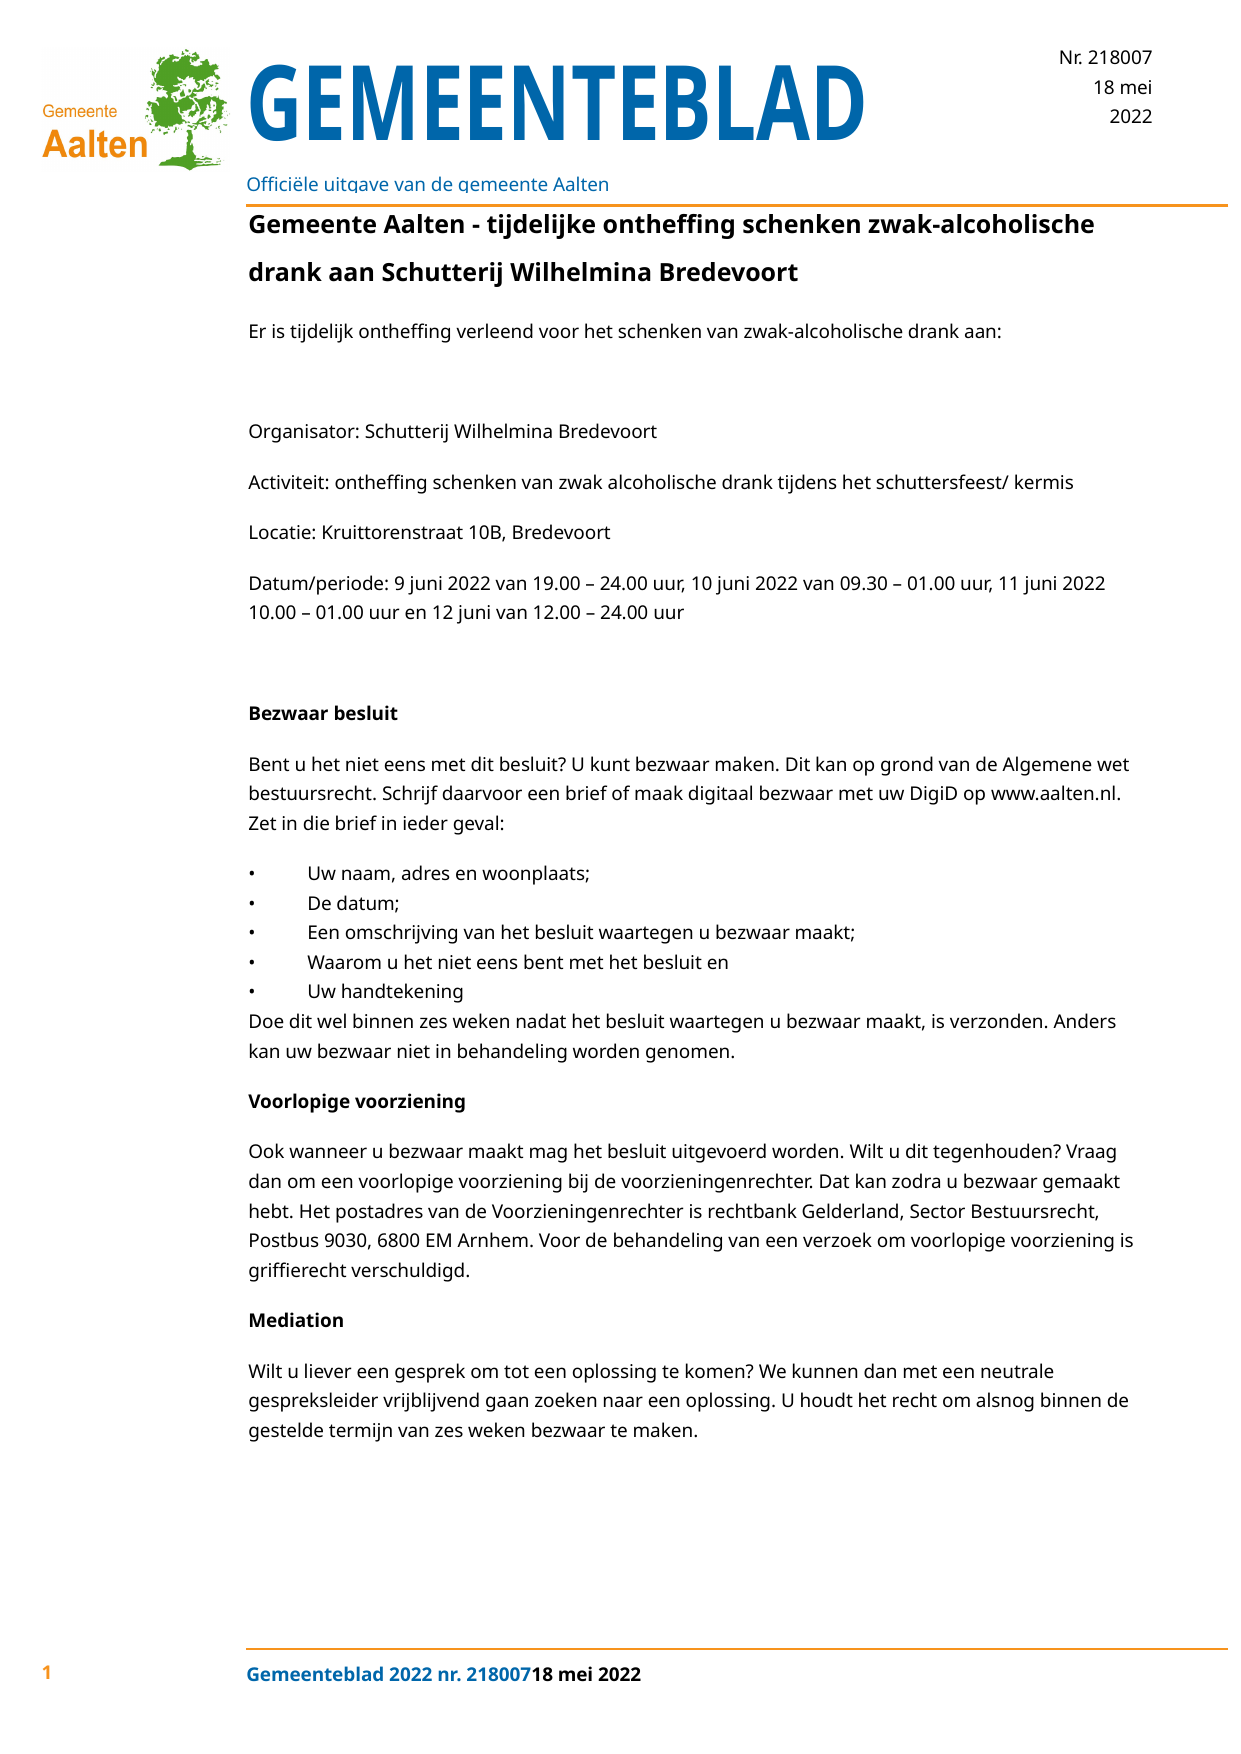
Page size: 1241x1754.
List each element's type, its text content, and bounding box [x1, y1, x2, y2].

text Mediation [248, 1307, 1152, 1333]
list Waarom u het niet eens bent met het besluit en [248, 949, 1152, 975]
text Locatie: Kruittorenstraat 10B, Bredevoort [248, 519, 1152, 545]
list De datum; [248, 890, 1152, 916]
text Er is tijdelijk ontheffing verleend voor het schenken van zwak-alcoholische drank aan: [248, 318, 1152, 344]
text Voorlopige voorziening [248, 1088, 1152, 1114]
text Activiteit: ontheffing schenken van zwak alcoholische drank tijdens het schuttersfeest/ kermis [248, 469, 1152, 495]
text Organisator: Schutterij Wilhelmina Bredevoort [248, 419, 1152, 444]
text Datum/periode: 9 juni 2022 van 19.00 – 24.00 uur, 10 juni 2022 van 09.30 – 01.00 uur, 11 juni 2022 10.00 – 01.00 uur en 12 juni van 12.00 – 24.00 uur [248, 570, 1152, 625]
list Uw handtekening [248, 979, 1152, 1004]
list Een omschrijving van het besluit waartegen u bezwaar maakt; [248, 919, 1152, 945]
list Uw naam, adres en woonplaats; [248, 860, 1152, 886]
picture [41, 47, 231, 172]
text Bezwaar besluit [248, 700, 1152, 726]
text Wilt u liever een gesprek om tot een oplossing te komen? We kunnen dan met een neutrale gespreksleider vrijblijvend gaan zoeken naar een oplossing. U houdt het recht om alsnog binnen de gestelde termijn van zes weken bezwaar te maken. [248, 1358, 1152, 1443]
text Bent u het niet eens met dit besluit? U kunt bezwaar maken. Dit kan op grond van de Algemene wet bestuursrecht. Schrijf daarvoor een brief of maak digitaal bezwaar met uw DigiD op www.aalten.nl. Zet in die brief in ieder geval: [248, 751, 1152, 836]
text Doe dit wel binnen zes weken nadat het besluit waartegen u bezwaar maakt, is verzonden. Anders kan uw bezwaar niet in behandeling worden genomen. [248, 1008, 1152, 1064]
text Ook wanneer u bezwaar maakt mag het besluit uitgevoerd worden. Wilt u dit tegenhouden? Vraag dan om een voorlopige voorziening bij de voorzieningenrechter. Dat kan zodra u bezwaar gemaakt hebt. Het postadres van de Voorzieningenrechter is rechtbank Gelderland, Sector Bestuursrecht, Postbus 9030, 6800 EM Arnhem. Voor de behandeling van een verzoek om voorlopige voorziening is griffierecht verschuldigd. [248, 1139, 1152, 1283]
text Gemeente Aalten - tijdelijke ontheffing schenken zwak-alcoholische drank aan Schutterij Wilhelmina Bredevoort [248, 207, 1152, 288]
